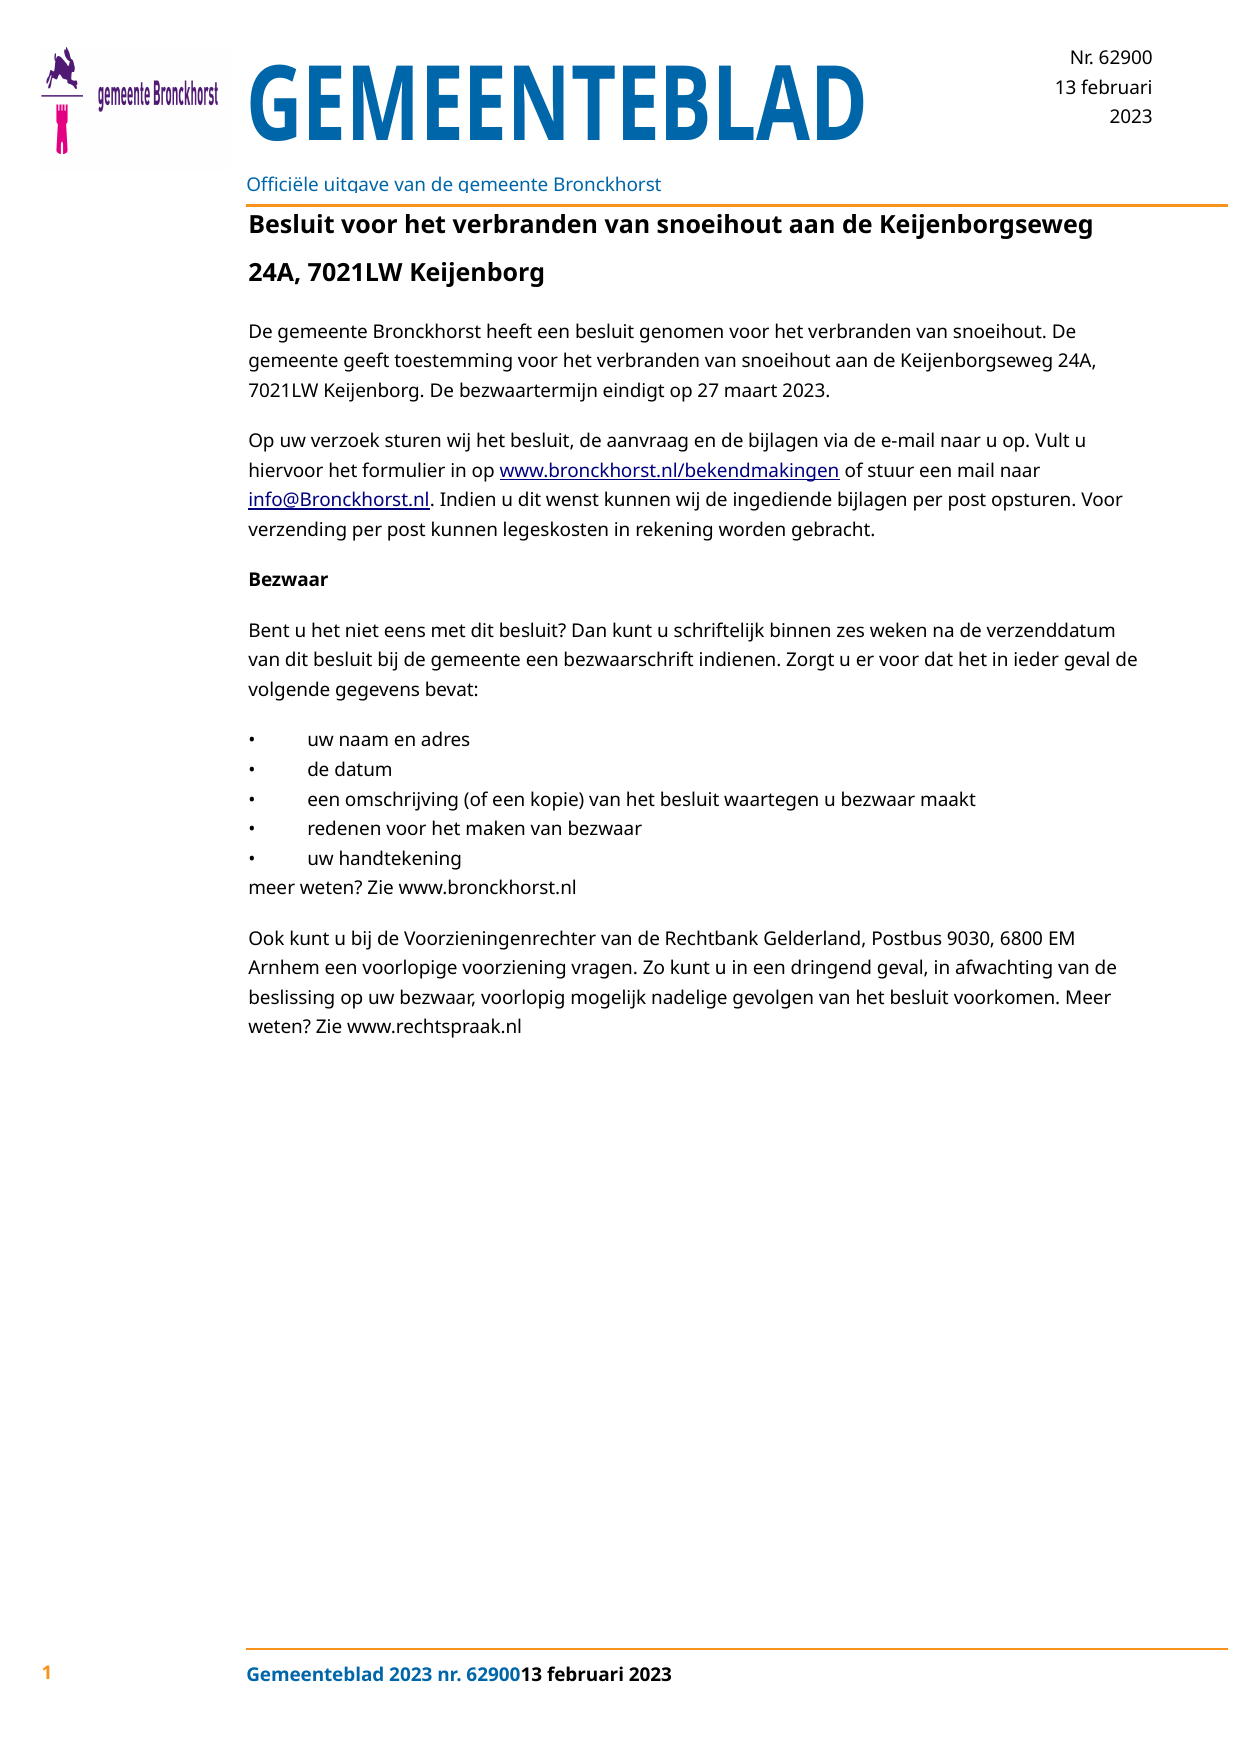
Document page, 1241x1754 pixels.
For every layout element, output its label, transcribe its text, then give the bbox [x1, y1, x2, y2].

text Besluit voor het verbranden van snoeihout aan de Keijenborgseweg 24A, 7021LW Keijenborg [248, 207, 1152, 288]
list uw naam en adres [248, 727, 1152, 752]
picture [41, 47, 231, 172]
text Bent u het niet eens met dit besluit? Dan kunt u schriftelijk binnen zes weken na de verzenddatum van dit besluit bij de gemeente een bezwaarschrift indienen. Zorgt u er voor dat het in ieder geval de volgende gegevens bevat: [248, 617, 1152, 702]
list een omschrijving (of een kopie) van het besluit waartegen u bezwaar maakt [248, 786, 1152, 812]
text De gemeente Bronckhorst heeft een besluit genomen voor het verbranden van snoeihout. De gemeente geeft toestemming voor het verbranden van snoeihout aan de Keijenborgseweg 24A, 7021LW Keijenborg. De bezwaartermijn eindigt op 27 maart 2023. [248, 318, 1152, 403]
list redenen voor het maken van bezwaar [248, 815, 1152, 841]
text meer weten? Zie www.bronckhorst.nl [248, 874, 1152, 900]
text Op uw verzoek sturen wij het besluit, de aanvraag en de bijlagen via de e-mail naar u op. Vult u hiervoor het formulier in op www.bronckhorst.nl/bekendmakingen of stuur een mail naar info@Bronckhorst.nl. Indien u dit wenst kunnen wij de ingediende bijlagen per post opsturen. Voor verzending per post kunnen legeskosten in rekening worden gebracht. [248, 427, 1152, 542]
list de datum [248, 756, 1152, 782]
text Ook kunt u bij de Voorzieningenrechter van de Rechtbank Gelderland, Postbus 9030, 6800 EM Arnhem een voorlopige voorziening vragen. Zo kunt u in een dringend geval, in afwachting van de beslissing op uw bezwaar, voorlopig mogelijk nadelige gevolgen van het besluit voorkomen. Meer weten? Zie www.rechtspraak.nl [248, 925, 1152, 1039]
list uw handtekening [248, 845, 1152, 871]
text Bezwaar [248, 567, 1152, 592]
